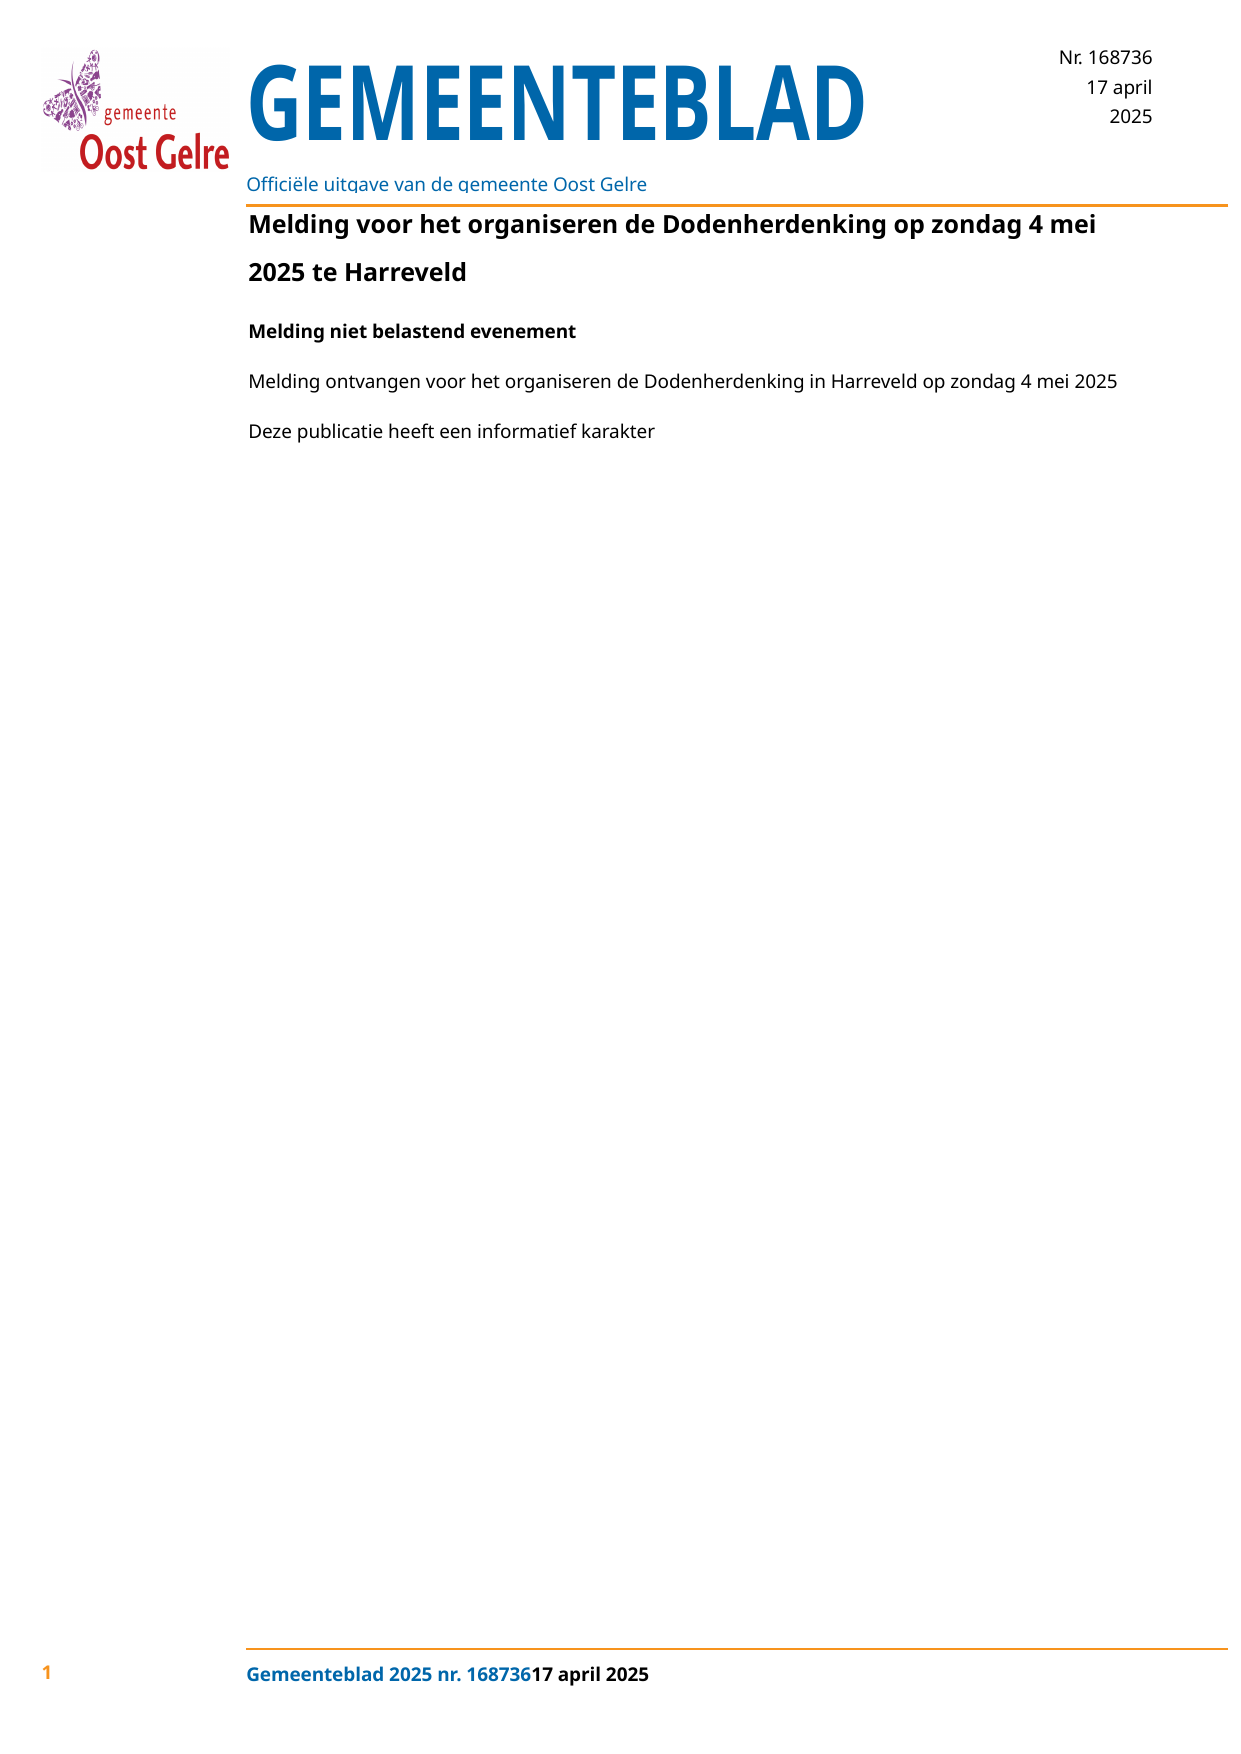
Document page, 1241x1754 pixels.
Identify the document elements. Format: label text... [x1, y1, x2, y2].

text Melding ontvangen voor het organiseren de Dodenherdenking in Harreveld op zondag 4 mei 2025 [248, 368, 1152, 394]
text Melding niet belastend evenement [248, 318, 1152, 344]
picture [41, 47, 231, 172]
text Melding voor het organiseren de Dodenherdenking op zondag 4 mei 2025 te Harreveld [248, 207, 1152, 288]
text Deze publicatie heeft een informatief karakter [248, 419, 1152, 444]
